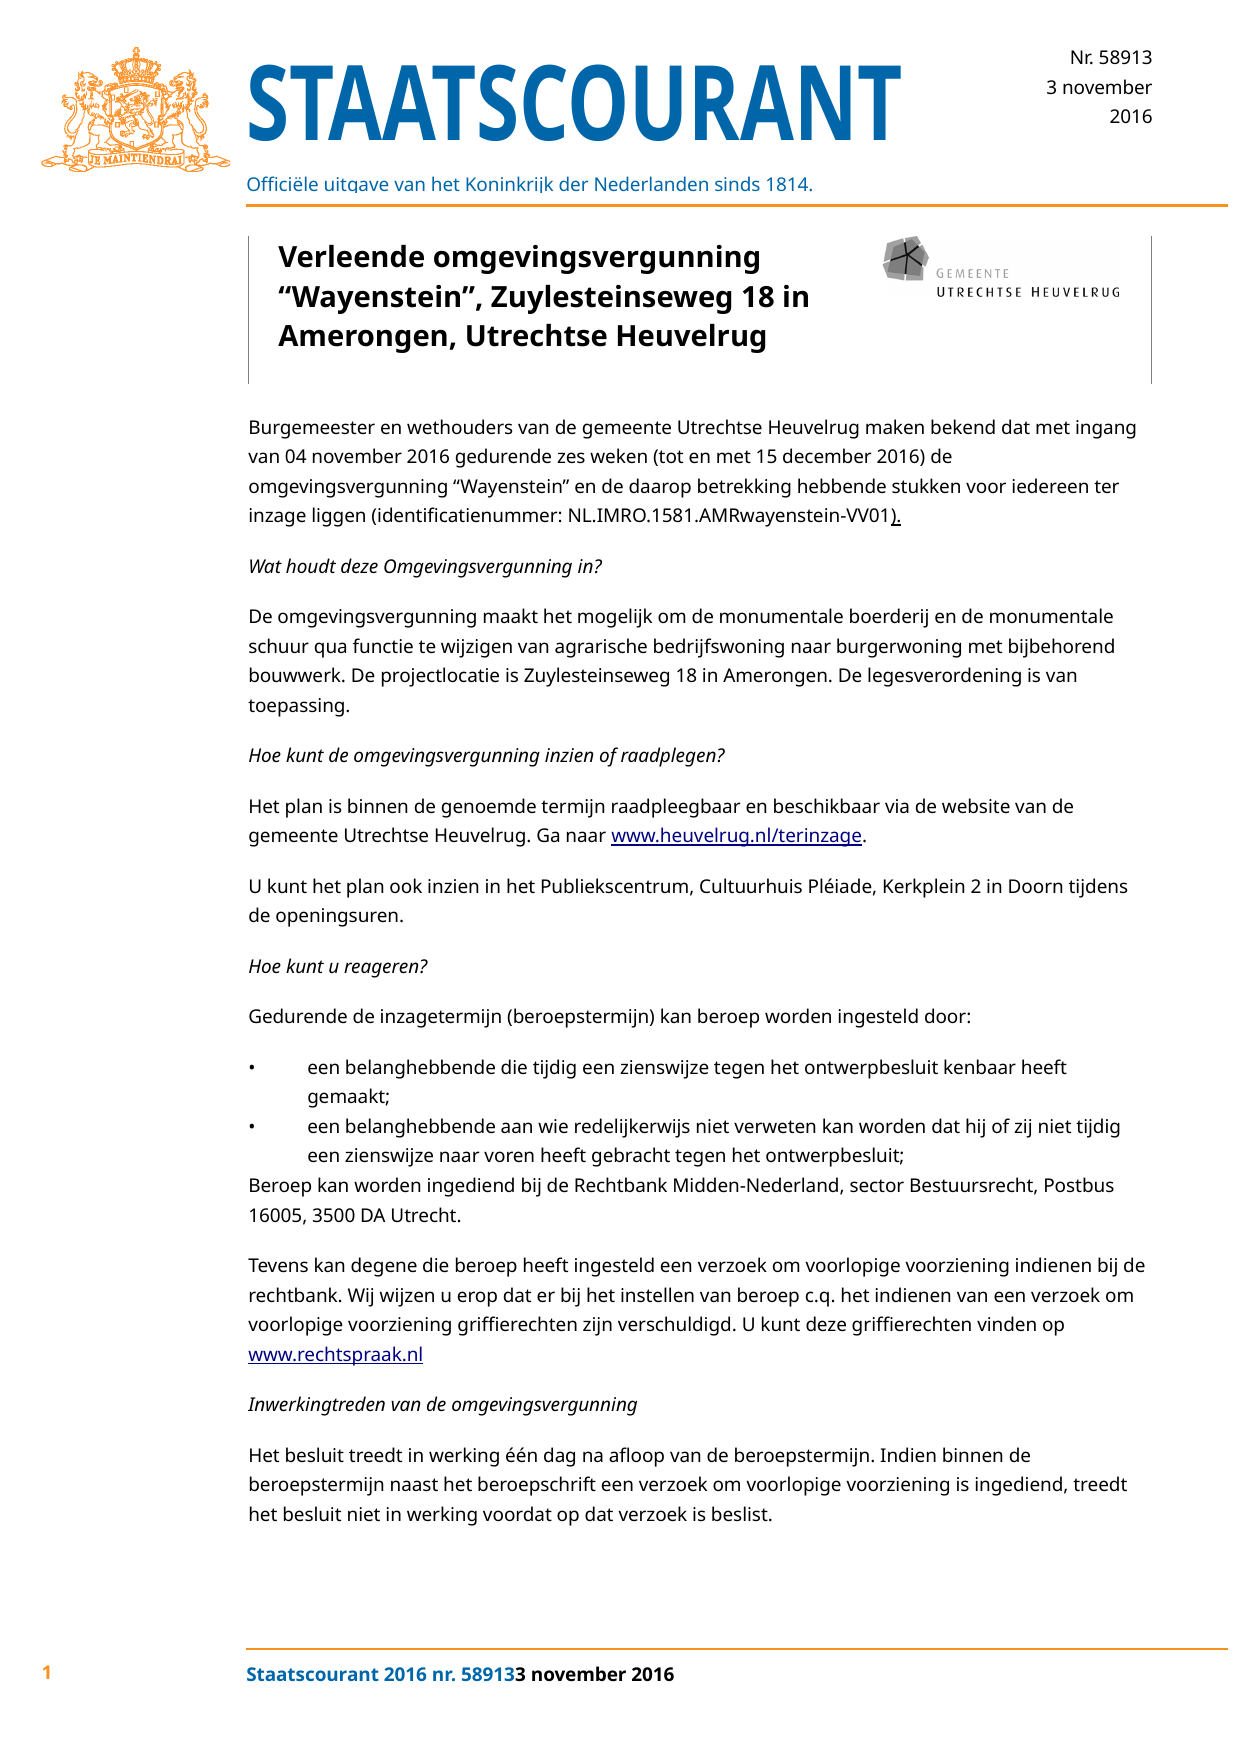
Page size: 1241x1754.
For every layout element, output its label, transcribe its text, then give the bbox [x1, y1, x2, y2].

list een belanghebbende aan wie redelijkerwijs niet verweten kan worden dat hij of zij niet tijdig een zienswijze naar voren heeft gebracht tegen het ontwerpbesluit; [248, 1113, 1152, 1168]
table_header [850, 236, 1151, 384]
text Tevens kan degene die beroep heeft ingesteld een verzoek om voorlopige voorziening indienen bij de rechtbank. Wij wijzen u erop dat er bij het instellen van beroep c.q. het indienen van een verzoek om voorlopige voorziening griffierechten zijn verschuldigd. U kunt deze griffierechten vinden op www.rechtspraak.nl [248, 1252, 1152, 1367]
text De omgevingsvergunning maakt het mogelijk om de monumentale boerderij en de monumentale schuur qua functie te wijzigen van agrarische bedrijfswoning naar burgerwoning met bijbehorend bouwwerk. De projectlocatie is Zuylesteinseweg 18 in Amerongen. De legesverordening is van toepassing. [248, 603, 1152, 718]
text Hoe kunt de omgevingsvergunning inzien of raadplegen? [248, 743, 1152, 768]
text Het plan is binnen de genoemde termijn raadpleegbaar en beschikbaar via de website van de gemeente Utrechtse Heuvelrug. Ga naar www.heuvelrug.nl/terinzage. [248, 793, 1152, 848]
text Inwerkingtreden van de omgevingsvergunning [248, 1391, 1152, 1417]
table_header Verleende omgevingsvergunning “Wayenstein”, Zuylesteinseweg 18 in Amerongen, Utrechtse Heuvelrug [249, 236, 850, 384]
text Hoe kunt u reageren? [248, 953, 1152, 979]
text Wat houdt deze Omgevingsvergunning in? [248, 553, 1152, 579]
text Gedurende de inzagetermijn (beroepstermijn) kan beroep worden ingesteld door: [248, 1003, 1152, 1029]
list een belanghebbende die tijdig een zienswijze tegen het ontwerpbesluit kenbaar heeft gemaakt; [248, 1054, 1152, 1109]
picture [882, 236, 1119, 297]
text U kunt het plan ook inzien in het Publiekscentrum, Cultuurhuis Pléiade, Kerkplein 2 in Doorn tijdens de openingsuren. [248, 873, 1152, 928]
picture [41, 47, 231, 172]
text Beroep kan worden ingediend bij de Rechtbank Midden-Nederland, sector Bestuursrecht, Postbus 16005, 3500 DA Utrecht. [248, 1172, 1152, 1228]
text Burgemeester en wethouders van de gemeente Utrechtse Heuvelrug maken bekend dat met ingang van 04 november 2016 gedurende zes weken (tot en met 15 december 2016) de omgevingsvergunning “Wayenstein” en de daarop betrekking hebbende stukken voor iedereen ter inzage liggen (identificatienummer: NL.IMRO.1581.AMRwayenstein-VV01). [248, 414, 1152, 528]
text Het besluit treedt in werking één dag na afloop van de beroepstermijn. Indien binnen de beroepstermijn naast het beroepschrift een verzoek om voorlopige voorziening is ingediend, treedt het besluit niet in werking voordat op dat verzoek is beslist. [248, 1442, 1152, 1527]
